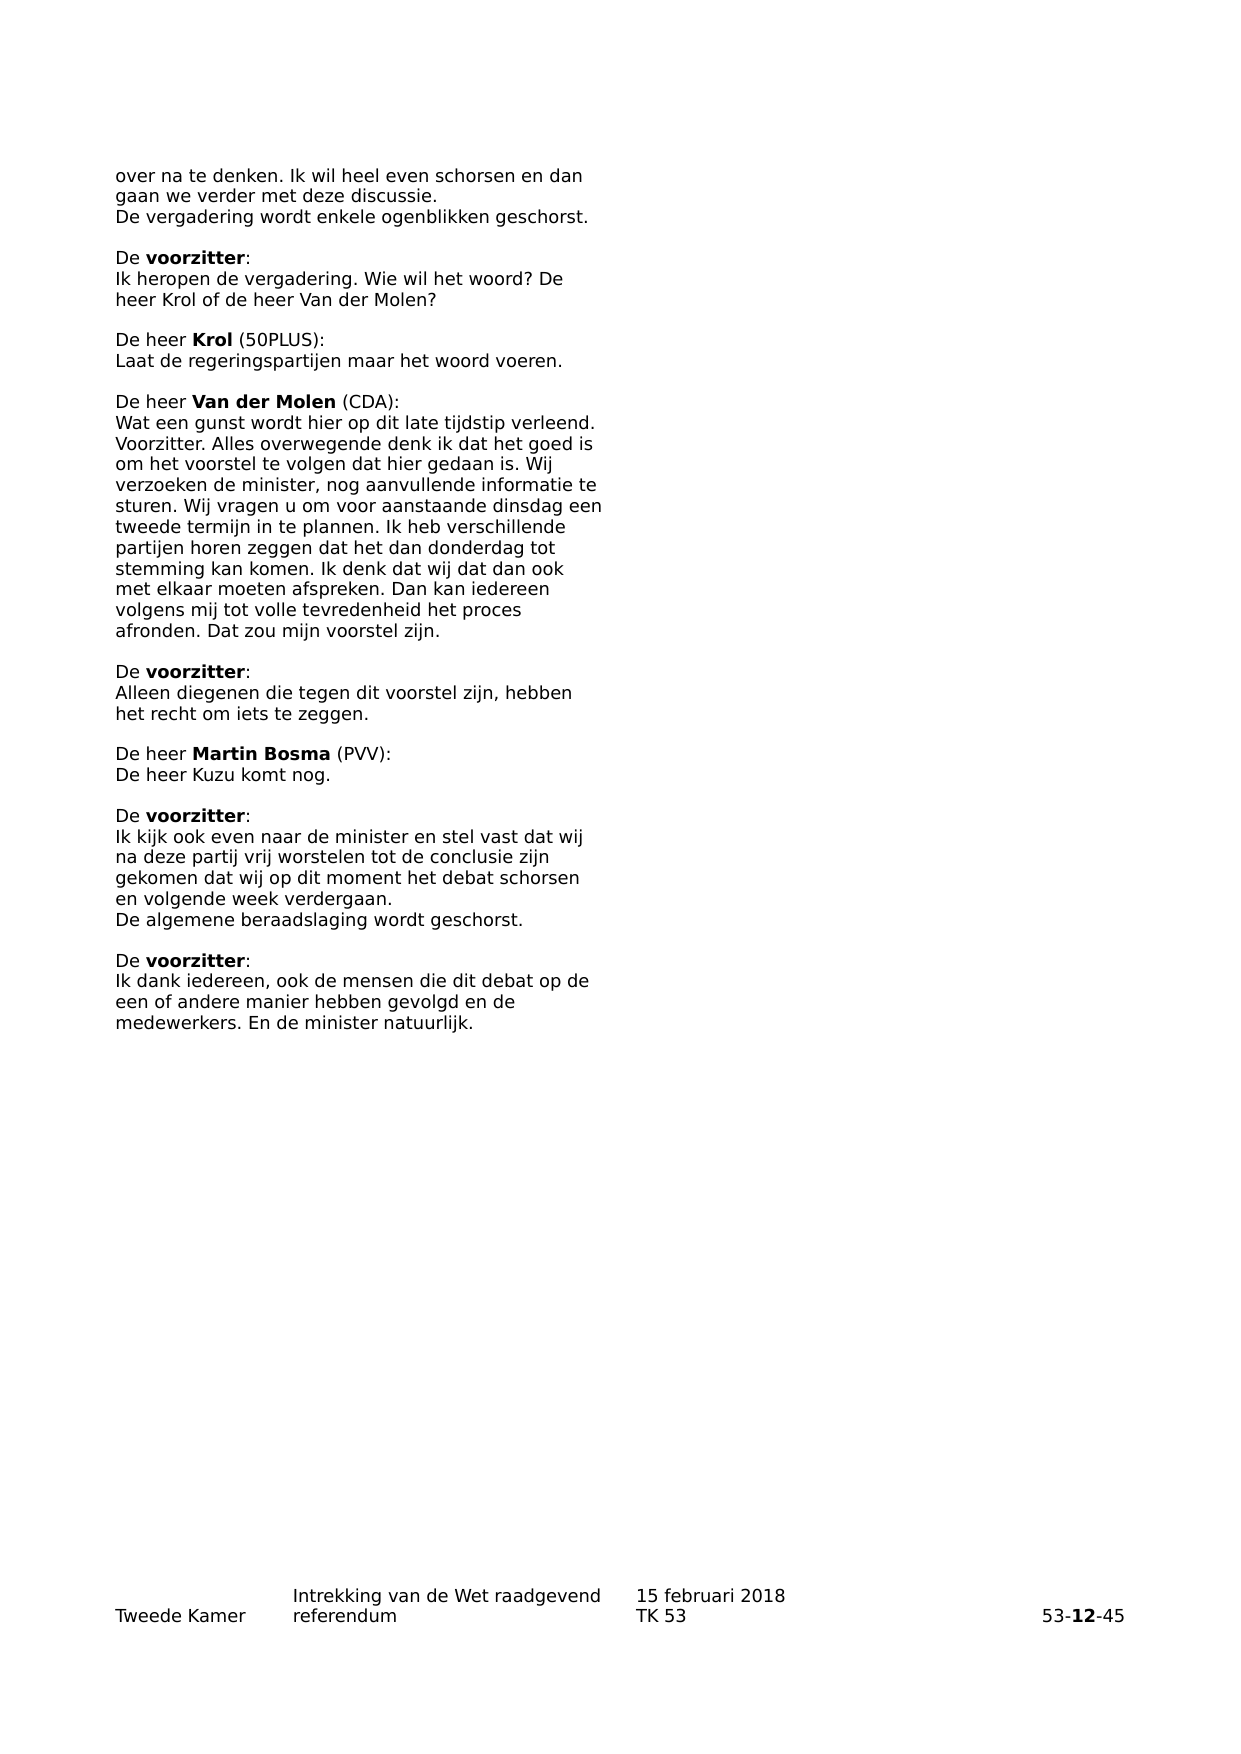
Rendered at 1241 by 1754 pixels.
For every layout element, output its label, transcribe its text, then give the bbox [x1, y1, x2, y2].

text De voorzitter: [115, 248, 605, 268]
text De voorzitter: [115, 951, 605, 971]
text Alleen diegenen die tegen dit voorstel zijn, hebben het recht om iets te zeggen. [115, 682, 605, 724]
text Ik dank iedereen, ook de mensen die dit debat op de een of andere manier hebben gevolgd en de medewerkers. En de minister natuurlijk. [115, 971, 605, 1034]
text De heer Van der Molen (CDA): [115, 392, 605, 412]
text Wat een gunst wordt hier op dit late tijdstip verleend. [115, 412, 605, 433]
text over na te denken. Ik wil heel even schorsen en dan gaan we verder met deze discussie. [115, 165, 605, 207]
text Ik kijk ook even naar de minister en stel vast dat wij na deze partij vrij worstelen tot de conclusie zijn gekomen dat wij op dit moment het debat schorsen en volgende week verdergaan. [115, 826, 605, 910]
text De vergadering wordt enkele ogenblikken geschorst. [115, 207, 605, 228]
text De heer Martin Bosma (PVV): [115, 744, 605, 765]
text De algemene beraadslaging wordt geschorst. [115, 910, 605, 931]
text De voorzitter: [115, 662, 605, 682]
text De heer Krol (50PLUS): [115, 330, 605, 351]
text Voorzitter. Alles overwegende denk ik dat het goed is om het voorstel te volgen dat hier gedaan is. Wij verzoeken de minister, nog aanvullende informatie te sturen. Wij vragen u om voor aanstaande dinsdag een tweede termijn in te plannen. Ik heb verschillende partijen horen zeggen dat het dan donderdag tot stemming kan komen. Ik denk dat wij dat dan ook met elkaar moeten afspreken. Dan kan iedereen volgens mij tot volle tevredenheid het proces afronden. Dat zou mijn voorstel zijn. [115, 433, 605, 642]
text Ik heropen de vergadering. Wie wil het woord? De heer Krol of de heer Van der Molen? [115, 268, 605, 310]
text De voorzitter: [115, 806, 605, 826]
text De heer Kuzu komt nog. [115, 765, 605, 786]
text Laat de regeringspartijen maar het woord voeren. [115, 351, 605, 372]
